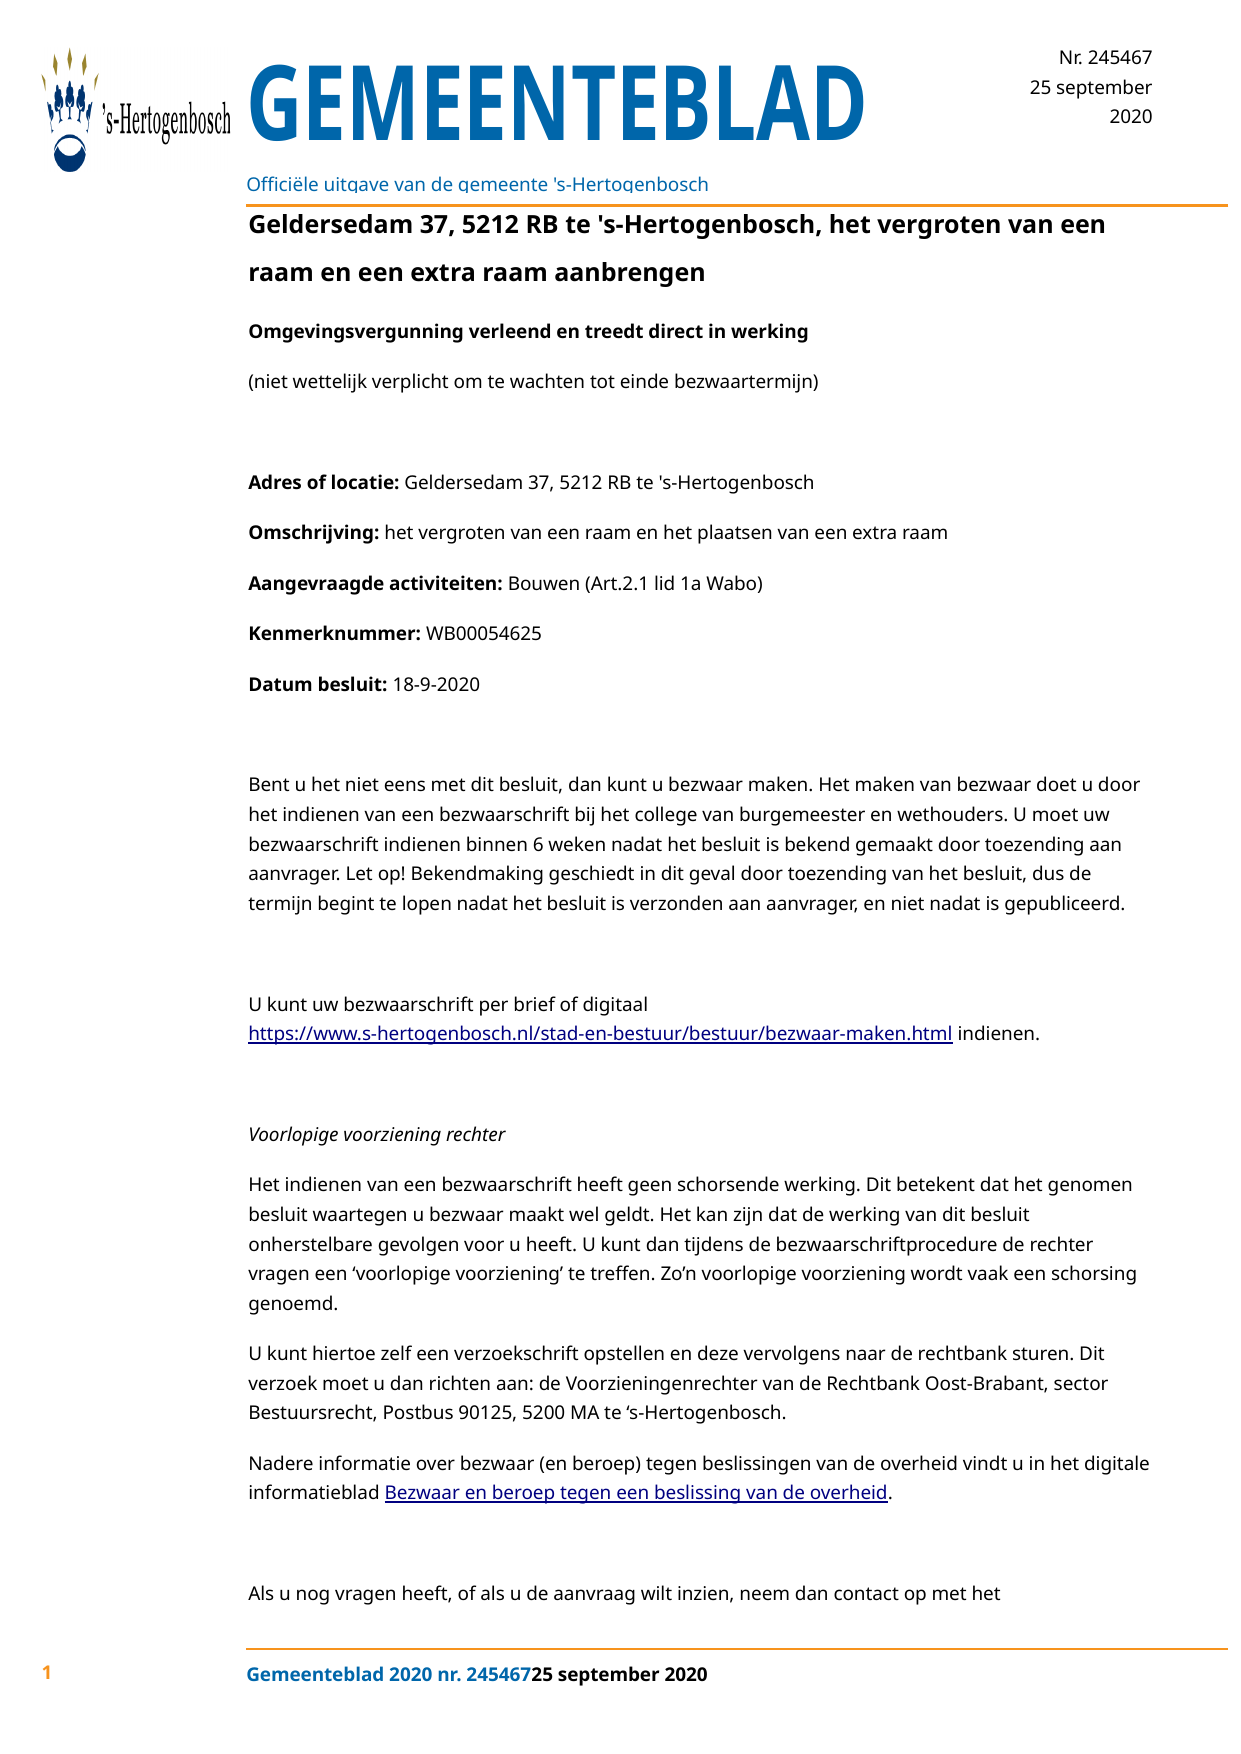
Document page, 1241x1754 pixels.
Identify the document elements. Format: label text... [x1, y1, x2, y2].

text Omgevingsvergunning verleend en treedt direct in werking [248, 318, 1152, 344]
text Het indienen van een bezwaarschrift heeft geen schorsende werking. Dit betekent dat het genomen besluit waartegen u bezwaar maakt wel geldt. Het kan zijn dat de werking van dit besluit onherstelbare gevolgen voor u heeft. U kunt dan tijdens de bezwaarschriftprocedure de rechter vragen een ‘voorlopige voorziening’ te treffen. Zo’n voorlopige voorziening wordt vaak een schorsing genoemd. [248, 1172, 1152, 1316]
text Omschrijving: het vergroten van een raam en het plaatsen van een extra raam [248, 519, 1152, 545]
text U kunt hiertoe zelf een verzoekschrift opstellen en deze vervolgens naar de rechtbank sturen. Dit verzoek moet u dan richten aan: de Voorzieningenrechter van de Rechtbank Oost-Brabant, sector Bestuursrecht, Postbus 90125, 5200 MA te ‘s-Hertogenbosch. [248, 1340, 1152, 1425]
text Als u nog vragen heeft, of als u de aanvraag wilt inzien, neem dan contact op met het [248, 1580, 1152, 1606]
text Voorlopige voorziening rechter [248, 1121, 1152, 1147]
text Datum besluit: 18-9-2020 [248, 671, 1152, 697]
text U kunt uw bezwaarschrift per brief of digitaal https://www.s-hertogenbosch.nl/stad-en-bestuur/bestuur/bezwaar-maken.html indienen. [248, 991, 1152, 1046]
text Aangevraagde activiteiten: Bouwen (Art.2.1 lid 1a Wabo) [248, 570, 1152, 596]
picture [41, 47, 231, 172]
text (niet wettelijk verplicht om te wachten tot einde bezwaartermijn) [248, 368, 1152, 394]
text Kenmerknummer: WB00054625 [248, 620, 1152, 646]
text Geldersedam 37, 5212 RB te 's-Hertogenbosch, het vergroten van een raam en een extra raam aanbrengen [248, 207, 1152, 288]
text Nadere informatie over bezwaar (en beroep) tegen beslissingen van de overheid vindt u in het digitale informatieblad Bezwaar en beroep tegen een beslissing van de overheid. [248, 1450, 1152, 1505]
text Bent u het niet eens met dit besluit, dan kunt u bezwaar maken. Het maken van bezwaar doet u door het indienen van een bezwaarschrift bij het college van burgemeester en wethouders. U moet uw bezwaarschrift indienen binnen 6 weken nadat het besluit is bekend gemaakt door toezending aan aanvrager. Let op! Bekendmaking geschiedt in dit geval door toezending van het besluit, dus de termijn begint te lopen nadat het besluit is verzonden aan aanvrager, en niet nadat is gepubliceerd. [248, 772, 1152, 916]
text Adres of locatie: Geldersedam 37, 5212 RB te 's-Hertogenbosch [248, 469, 1152, 495]
